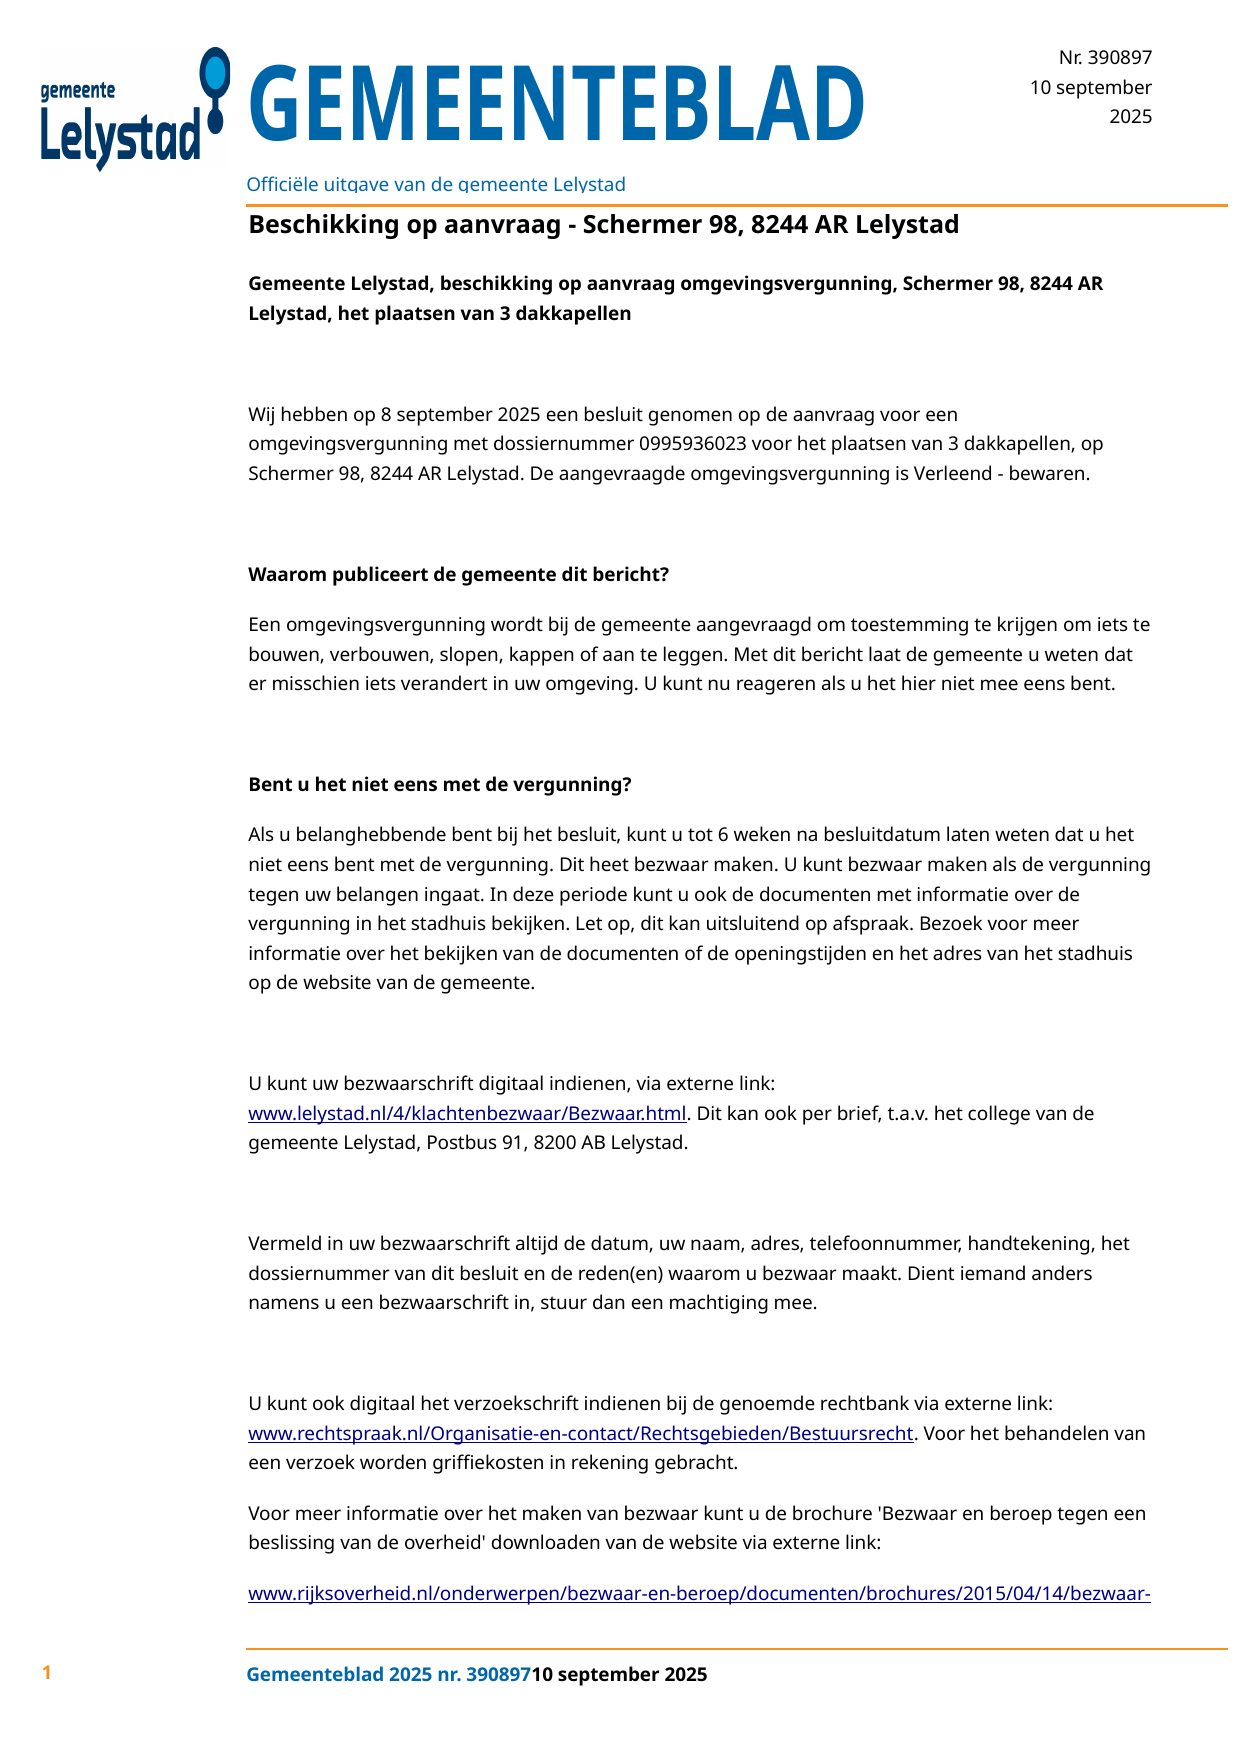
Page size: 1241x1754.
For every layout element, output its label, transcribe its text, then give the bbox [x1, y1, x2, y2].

text Voor meer informatie over het maken van bezwaar kunt u de brochure 'Bezwaar en beroep tegen een beslissing van de overheid' downloaden van de website via externe link: [248, 1500, 1152, 1555]
text Beschikking op aanvraag - Schermer 98, 8244 AR Lelystad [248, 207, 1152, 241]
text www.rijksoverheid.nl/onderwerpen/bezwaar-en-beroep/documenten/brochures/2015/04/14/bezwaar- [248, 1580, 1152, 1606]
text U kunt uw bezwaarschrift digitaal indienen, via externe link: www.lelystad.nl/4/klachtenbezwaar/Bezwaar.html. Dit kan ook per brief, t.a.v. het college van de gemeente Lelystad, Postbus 91, 8200 AB Lelystad. [248, 1070, 1152, 1155]
text Als u belanghebbende bent bij het besluit, kunt u tot 6 weken na besluitdatum laten weten dat u het niet eens bent met de vergunning. Dit heet bezwaar maken. U kunt bezwaar maken als de vergunning tegen uw belangen ingaat. In deze periode kunt u ook de documenten met informatie over de vergunning in het stadhuis bekijken. Let op, dit kan uitsluitend op afspraak. Bezoek voor meer informatie over het bekijken van de documenten of de openingstijden en het adres van het stadhuis op de website van de gemeente. [248, 822, 1152, 995]
text U kunt ook digitaal het verzoekschrift indienen bij de genoemde rechtbank via externe link: www.rechtspraak.nl/Organisatie-en-contact/Rechtsgebieden/Bestuursrecht. Voor het behandelen van een verzoek worden griffiekosten in rekening gebracht. [248, 1390, 1152, 1475]
text Wij hebben op 8 september 2025 een besluit genomen op de aanvraag voor een omgevingsvergunning met dossiernummer 0995936023 voor het plaatsen van 3 dakkapellen, op Schermer 98, 8244 AR Lelystad. De aangevraagde omgevingsvergunning is Verleend - bewaren. [248, 401, 1152, 486]
picture [41, 47, 231, 172]
text Waarom publiceert de gemeente dit bericht? [248, 561, 1152, 586]
text Vermeld in uw bezwaarschrift altijd de datum, uw naam, adres, telefoonnummer, handtekening, het dossiernummer van dit besluit en de reden(en) waarom u bezwaar maakt. Dient iemand anders namens u een bezwaarschrift in, stuur dan een machtiging mee. [248, 1230, 1152, 1315]
text Bent u het niet eens met de vergunning? [248, 771, 1152, 797]
text Een omgevingsvergunning wordt bij de gemeente aangevraagd om toestemming te krijgen om iets te bouwen, verbouwen, slopen, kappen of aan te leggen. Met dit bericht laat de gemeente u weten dat er misschien iets verandert in uw omgeving. U kunt nu reageren als u het hier niet mee eens bent. [248, 611, 1152, 696]
text Gemeente Lelystad, beschikking op aanvraag omgevingsvergunning, Schermer 98, 8244 AR Lelystad, het plaatsen van 3 dakkapellen [248, 270, 1152, 326]
